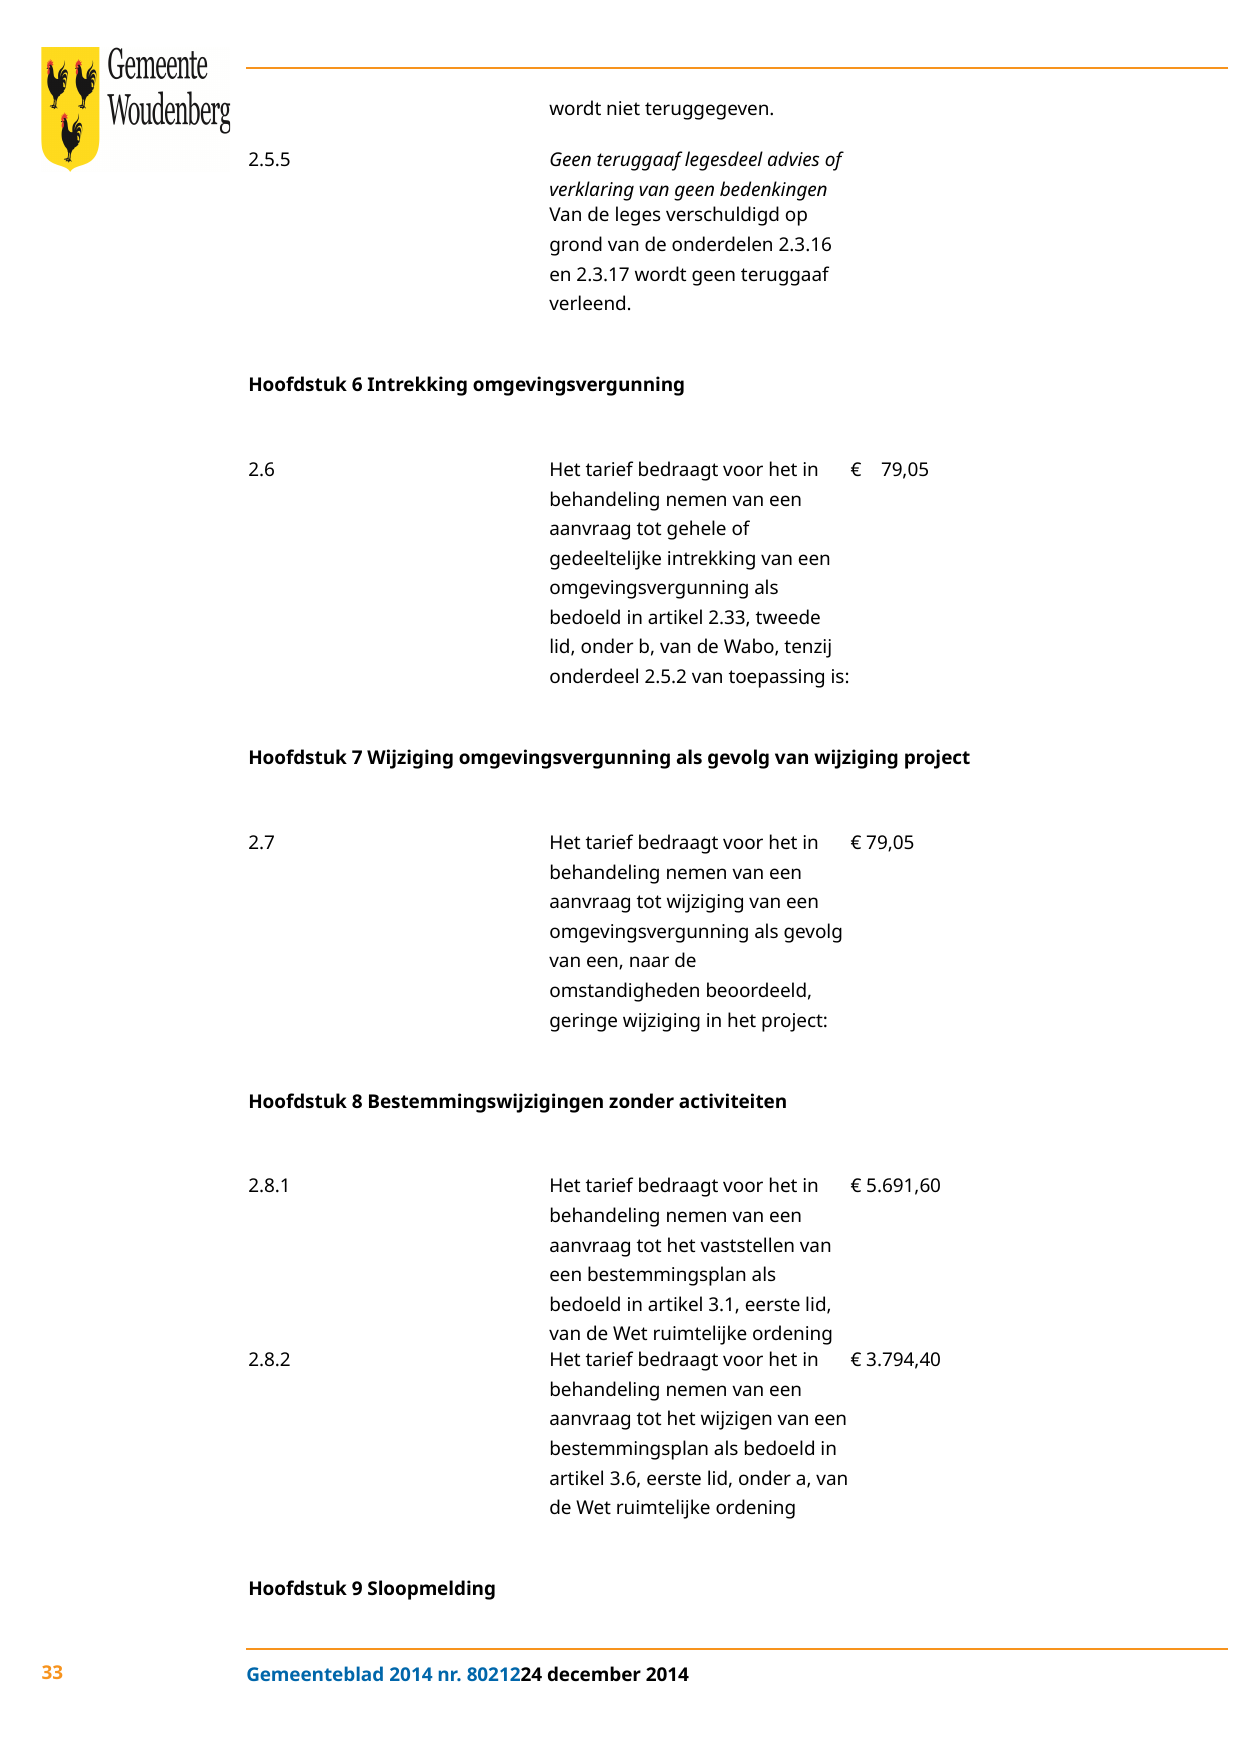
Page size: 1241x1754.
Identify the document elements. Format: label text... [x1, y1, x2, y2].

table_cell € 3.794,40 [850, 1346, 1152, 1520]
table_cell 2.5.5 [248, 146, 549, 202]
picture [41, 47, 231, 172]
table_cell 2.8.2 [248, 1346, 549, 1520]
table_header Het tarief bedraagt voor het in behandeling nemen van een aanvraag tot gehele of gedeeltelijke intrekking van een omgevingsvergunning als bedoeld in artikel 2.33, tweede lid, onder b, van de Wabo, tenzij onderdeel 2.5.2 van toepassing is: [549, 456, 850, 689]
table_header Het tarief bedraagt voor het in behandeling nemen van een aanvraag tot het vaststellen van een bestemmingsplan als bedoeld in artikel 3.1, eerste lid, van de Wet ruimtelijke ordening [549, 1173, 850, 1346]
table_cell [850, 202, 1152, 316]
table_header € 5.691,60 [850, 1173, 1152, 1346]
table_cell [248, 121, 549, 146]
table_header 2.8.1 [248, 1173, 549, 1346]
table_cell Van de leges verschuldigd op grond van de onderdelen 2.3.16 en 2.3.17 wordt geen teruggaaf verleend. [549, 202, 850, 316]
text Hoofdstuk 9 Sloopmelding [248, 1575, 1152, 1601]
table_header € 79,05 [850, 456, 1152, 689]
table_header € 79,05 [850, 829, 1152, 1032]
table_cell [850, 95, 1152, 121]
table_header Het tarief bedraagt voor het in behandeling nemen van een aanvraag tot wijziging van een omgevingsvergunning als gevolg van een, naar de omstandigheden beoordeeld, geringe wijziging in het project: [549, 829, 850, 1032]
text Hoofdstuk 6 Intrekking omgevingsvergunning [248, 371, 1152, 397]
table_cell Geen teruggaaf legesdeel advies of verklaring van geen bedenkingen [549, 146, 850, 202]
table_cell [850, 121, 1152, 146]
table_cell [248, 95, 549, 121]
table_header 2.6 [248, 456, 549, 689]
table_cell [549, 121, 850, 146]
text Hoofdstuk 8 Bestemmingswijzigingen zonder activiteiten [248, 1088, 1152, 1113]
table_header 2.7 [248, 829, 549, 1032]
table_cell Het tarief bedraagt voor het in behandeling nemen van een aanvraag tot het wijzigen van een bestemmingsplan als bedoeld in artikel 3.6, eerste lid, onder a, van de Wet ruimtelijke ordening [549, 1346, 850, 1520]
table_cell [850, 146, 1152, 202]
table_cell [248, 202, 549, 316]
table_cell wordt niet teruggegeven. [549, 95, 850, 121]
text Hoofdstuk 7 Wijziging omgevingsvergunning als gevolg van wijziging project [248, 744, 1152, 770]
